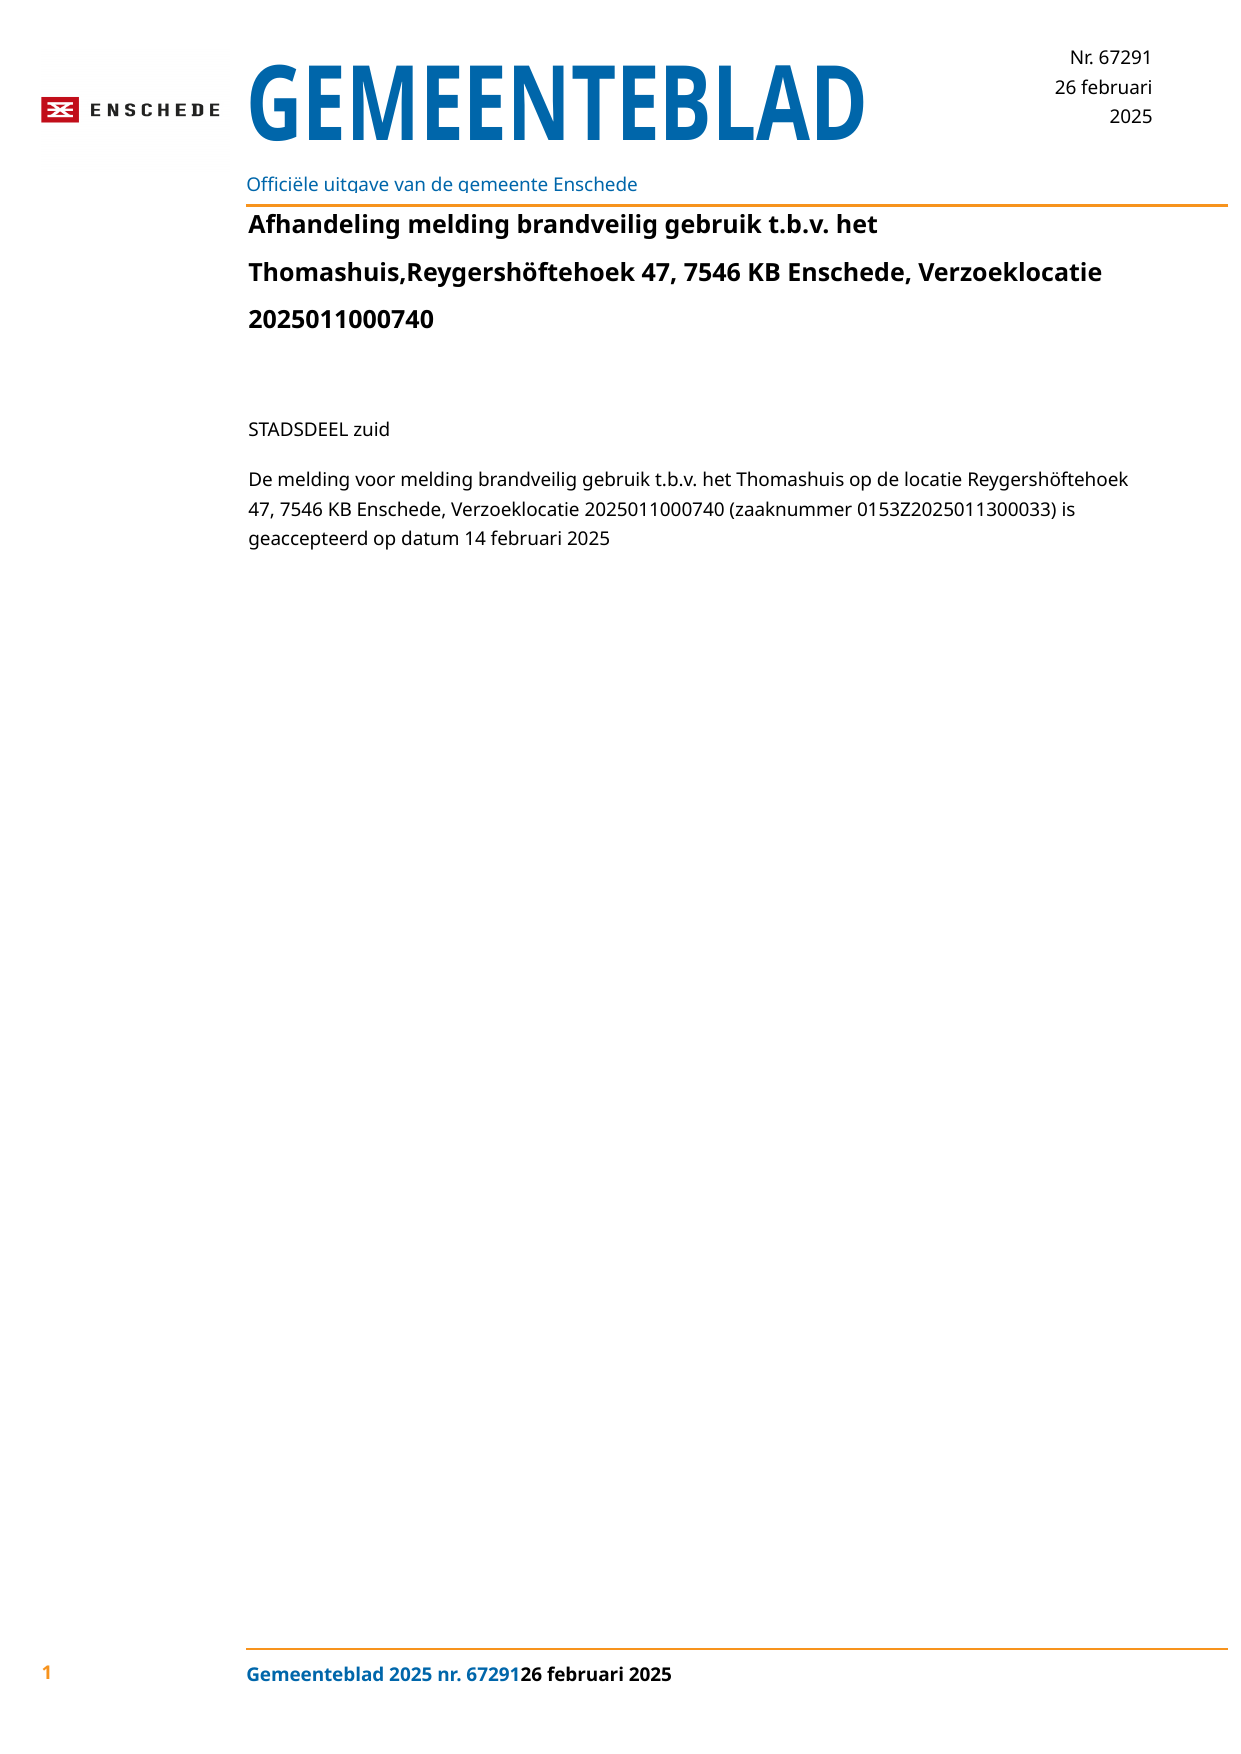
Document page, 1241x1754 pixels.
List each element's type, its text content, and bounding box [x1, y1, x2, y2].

text STADSDEEL zuid [248, 416, 1152, 442]
text De melding voor melding brandveilig gebruik t.b.v. het Thomashuis op de locatie Reygershöftehoek 47, 7546 KB Enschede, Verzoeklocatie 2025011000740 (zaaknummer 0153Z2025011300033) is geaccepteerd op datum 14 februari 2025 [248, 466, 1152, 551]
picture [41, 47, 231, 172]
text Afhandeling melding brandveilig gebruik t.b.v. het Thomashuis,Reygershöftehoek 47, 7546 KB Enschede, Verzoeklocatie 2025011000740 [248, 207, 1152, 336]
